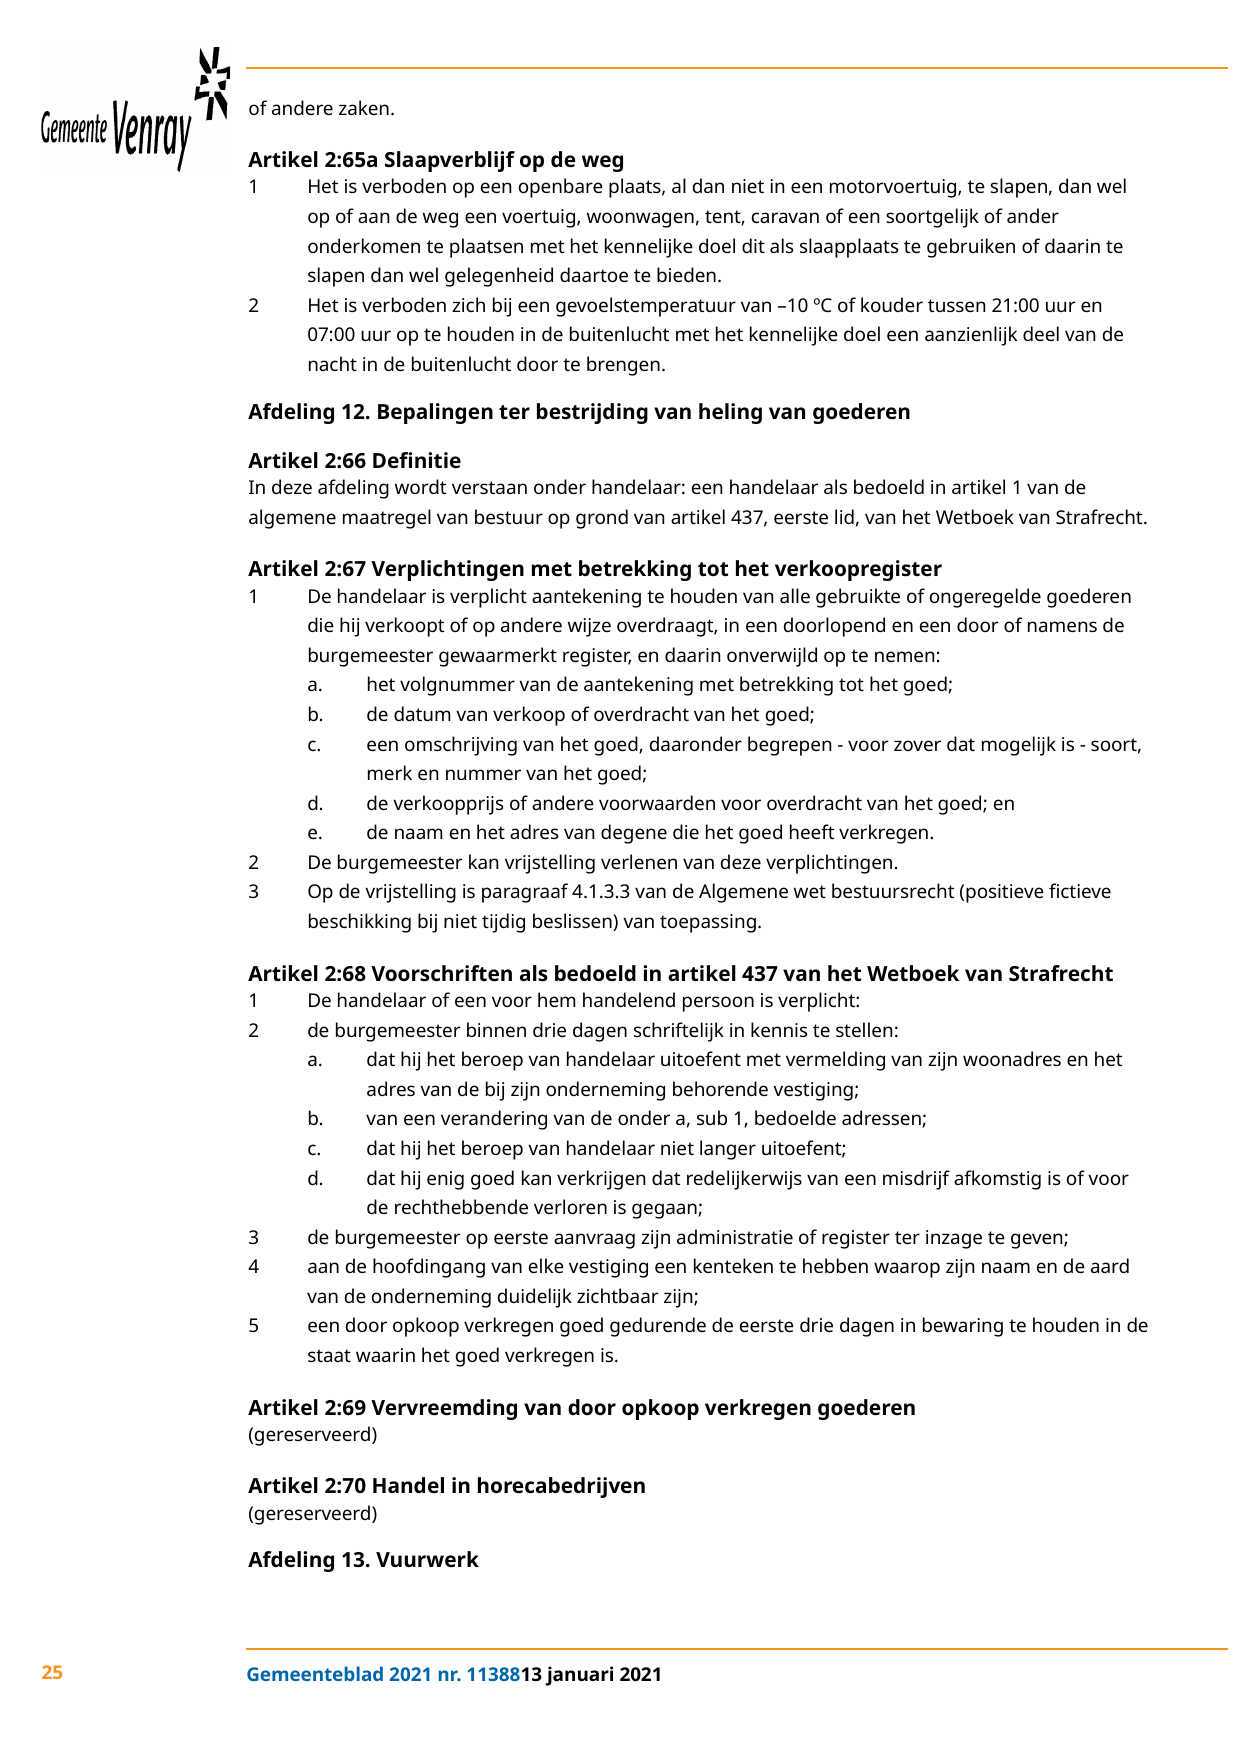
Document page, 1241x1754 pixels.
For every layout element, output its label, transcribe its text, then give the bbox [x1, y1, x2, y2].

text In deze afdeling wordt verstaan onder handelaar: een handelaar als bedoeld in artikel 1 van de algemene maatregel van bestuur op grond van artikel 437, eerste lid, van het Wetboek van Strafrecht. [248, 474, 1152, 530]
text Artikel 2:67 Verplichtingen met betrekking tot het verkoopregister [248, 554, 1152, 583]
list De handelaar is verplicht aantekening te houden van alle gebruikte of ongeregelde goederen die hij verkoopt of op andere wijze overdraagt, in een doorlopend en een door of namens de burgemeester gewaarmerkt register, en daarin onverwijld op te nemen: [248, 583, 1152, 668]
text (gereserveerd) [248, 1500, 1152, 1526]
list de naam en het adres van degene die het goed heeft verkregen. [307, 819, 1152, 845]
list de burgemeester op eerste aanvraag zijn administratie of register ter inzage te geven; [248, 1224, 1152, 1249]
text Artikel 2:66 Definitie [248, 446, 1152, 474]
text Artikel 2:70 Handel in horecabedrijven [248, 1471, 1152, 1500]
list De burgemeester kan vrijstelling verlenen van deze verplichtingen. [248, 849, 1152, 875]
list Het is verboden zich bij een gevoelstemperatuur van –10 ºC of kouder tussen 21:00 uur en 07:00 uur op te houden in de buitenlucht met het kennelijke doel een aanzienlijk deel van de nacht in de buitenlucht door te brengen. [248, 292, 1152, 377]
list de datum van verkoop of overdracht van het goed; [307, 701, 1152, 727]
text Artikel 2:65a Slaapverblijf op de weg [248, 145, 1152, 174]
list het volgnummer van de aantekening met betrekking tot het goed; [307, 672, 1152, 697]
list dat hij het beroep van handelaar uitoefent met vermelding van zijn woonadres en het adres van de bij zijn onderneming behorende vestiging; [307, 1046, 1152, 1102]
list de burgemeester binnen drie dagen schriftelijk in kennis te stellen: [248, 1017, 1152, 1042]
text (gereserveerd) [248, 1421, 1152, 1447]
text Afdeling 12. Bepalingen ter bestrijding van heling van goederen [248, 397, 1152, 425]
list een door opkoop verkregen goed gedurende de eerste drie dagen in bewaring te houden in de staat waarin het goed verkregen is. [248, 1313, 1152, 1368]
text of andere zaken. [248, 95, 1152, 121]
text Artikel 2:68 Voorschriften als bedoeld in artikel 437 van het Wetboek van Strafrecht [248, 959, 1152, 987]
list een omschrijving van het goed, daaronder begrepen - voor zover dat mogelijk is - soort, merk en nummer van het goed; [307, 731, 1152, 786]
list dat hij het beroep van handelaar niet langer uitoefent; [307, 1135, 1152, 1161]
text Afdeling 13. Vuurwerk [248, 1546, 1152, 1574]
picture [41, 47, 231, 172]
list de verkoopprijs of andere voorwaarden voor overdracht van het goed; en [307, 790, 1152, 816]
list dat hij enig goed kan verkrijgen dat redelijkerwijs van een misdrijf afkomstig is of voor de rechthebbende verloren is gegaan; [307, 1165, 1152, 1220]
list De handelaar of een voor hem handelend persoon is verplicht: [248, 987, 1152, 1013]
list aan de hoofdingang van elke vestiging een kenteken te hebben waarop zijn naam en de aard van de onderneming duidelijk zichtbaar zijn; [248, 1253, 1152, 1309]
list Het is verboden op een openbare plaats, al dan niet in een motorvoertuig, te slapen, dan wel op of aan de weg een voertuig, woonwagen, tent, caravan of een soortgelijk of ander onderkomen te plaatsen met het kennelijke doel dit als slaapplaats te gebruiken of daarin te slapen dan wel gelegenheid daartoe te bieden. [248, 174, 1152, 288]
text Artikel 2:69 Vervreemding van door opkoop verkregen goederen [248, 1393, 1152, 1421]
list Op de vrijstelling is paragraaf 4.1.3.3 van de Algemene wet bestuursrecht (positieve fictieve beschikking bij niet tijdig beslissen) van toepassing. [248, 879, 1152, 934]
list van een verandering van de onder a, sub 1, bedoelde adressen; [307, 1106, 1152, 1131]
